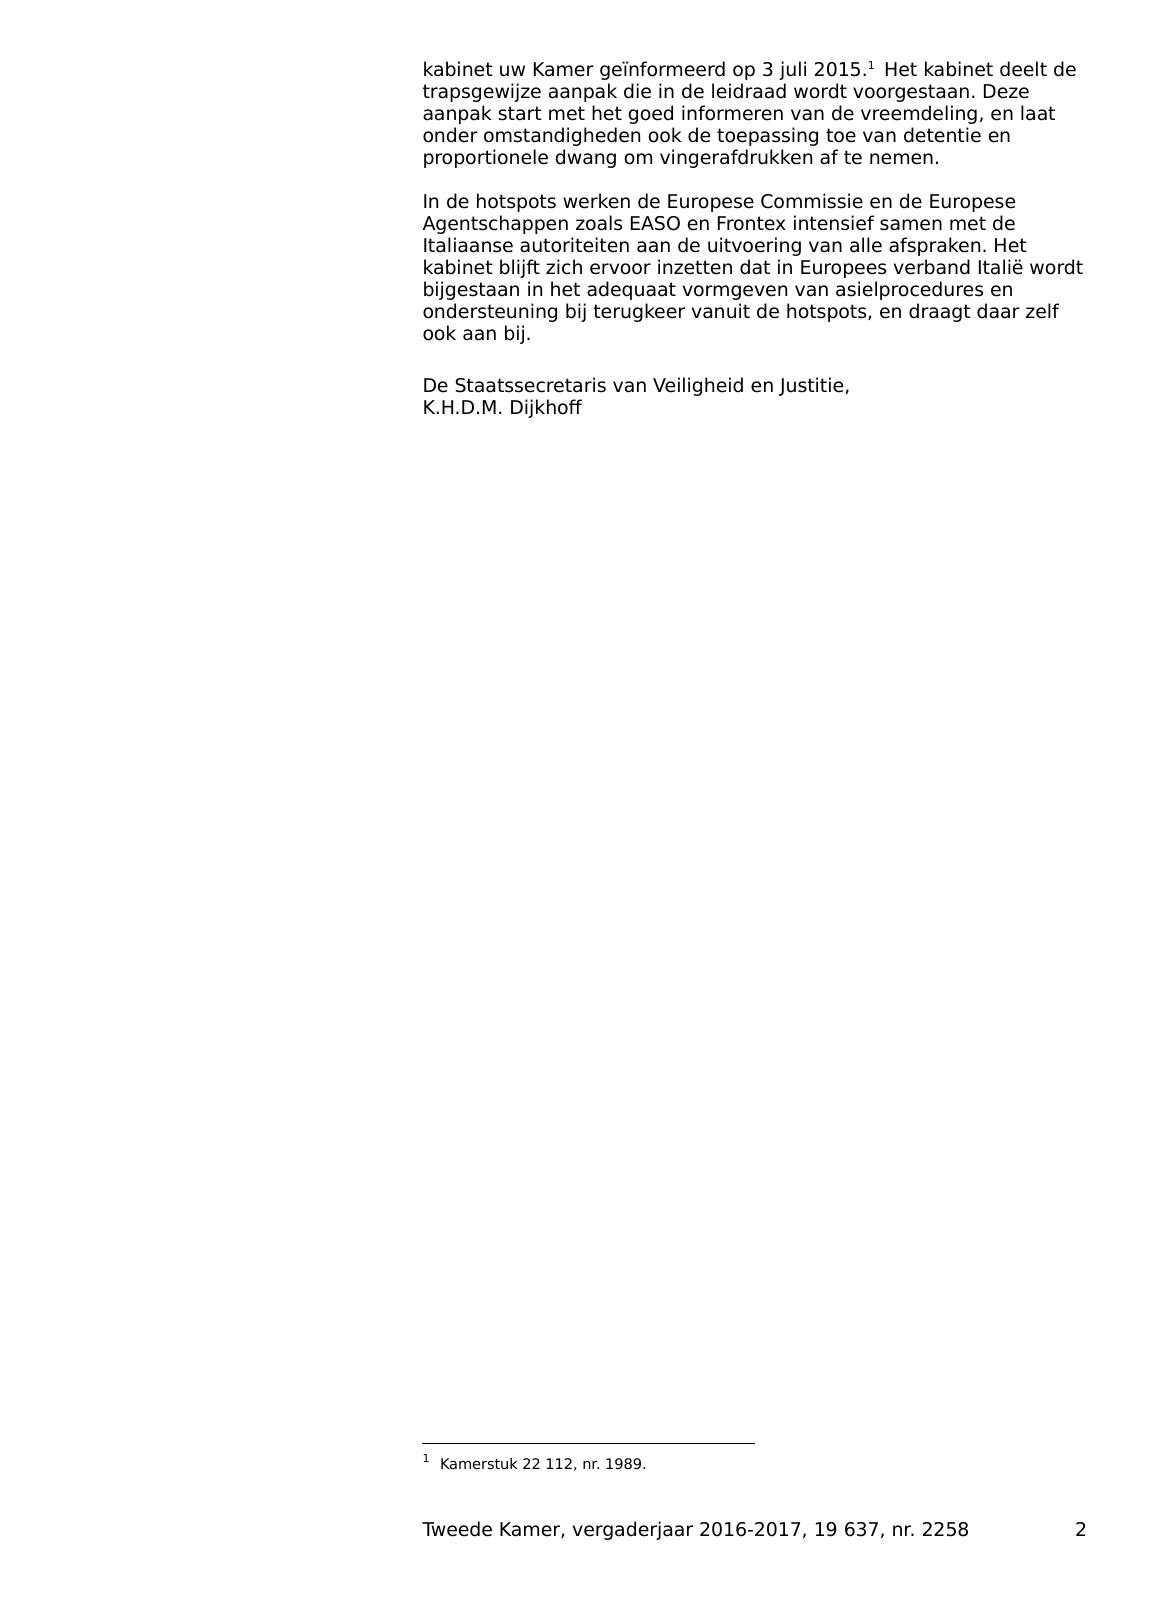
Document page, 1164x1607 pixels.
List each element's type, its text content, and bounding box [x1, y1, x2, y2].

text De Staatssecretaris van Veiligheid en Justitie, K.H.D.M. Dijkhoff [422, 375, 1087, 419]
text kabinet uw Kamer geïnformeerd op 3 juli 2015. Het kabinet deelt de trapsgewijze aanpak die in de leidraad wordt voorgestaan. Deze aanpak start met het goed informeren van de vreemdeling, en laat onder omstandigheden ook de toepassing toe van detentie en proportionele dwang om vingerafdrukken af te nemen. [422, 59, 1087, 169]
text In de hotspots werken de Europese Commissie en de Europese Agentschappen zoals EASO en Frontex intensief samen met de Italiaanse autoriteiten aan de uitvoering van alle afspraken. Het kabinet blijft zich ervoor inzetten dat in Europees verband Italië wordt bijgestaan in het adequaat vormgeven van asielprocedures en ondersteuning bij terugkeer vanuit de hotspots, en draagt daar zelf ook aan bij. [422, 191, 1087, 345]
text Kamerstuk 22 112, nr. 1989. [422, 1452, 1087, 1474]
